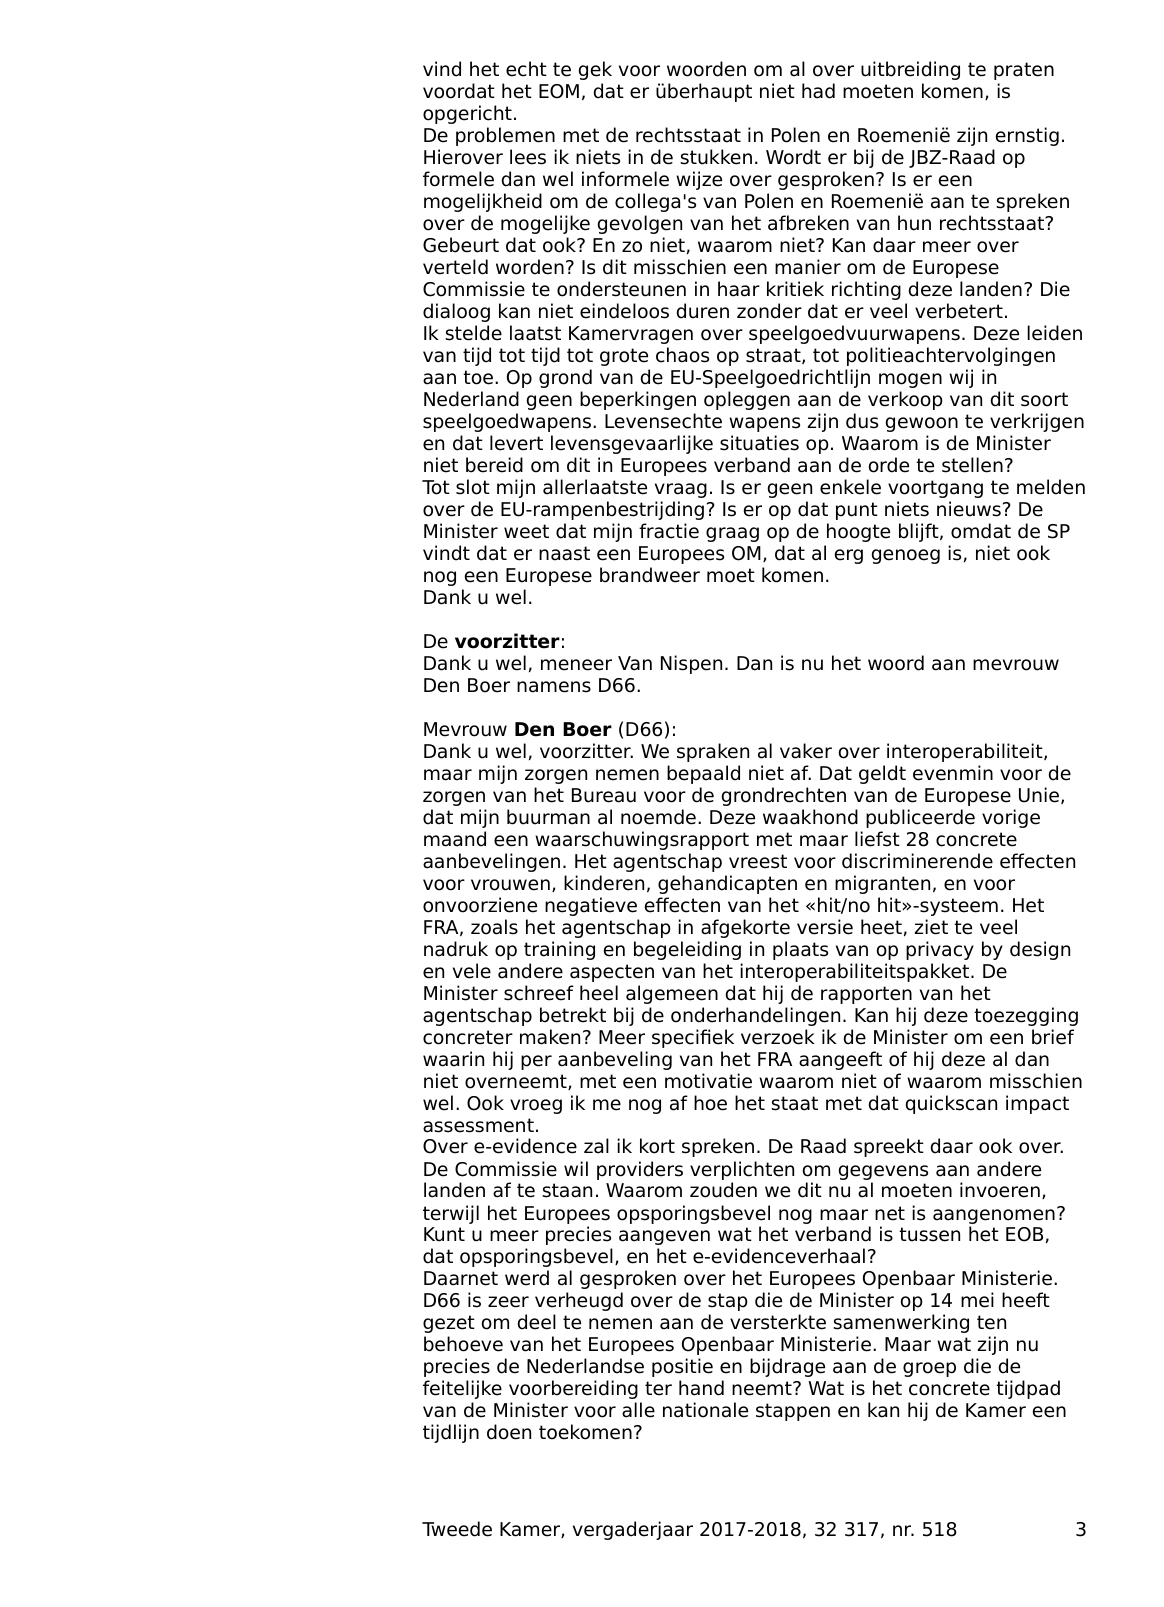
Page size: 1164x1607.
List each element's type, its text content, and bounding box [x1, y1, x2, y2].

text Dank u wel, meneer Van Nispen. Dan is nu het woord aan mevrouw Den Boer namens D66. [422, 653, 1087, 697]
text De voorzitter: [422, 631, 1087, 653]
text Ik stelde laatst Kamervragen over speelgoedvuurwapens. Deze leiden van tijd tot tijd tot grote chaos op straat, tot politieachtervolgingen aan toe. Op grond van de EU-Speelgoedrichtlijn mogen wij in Nederland geen beperkingen opleggen aan de verkoop van dit soort speelgoedwapens. Levensechte wapens zijn dus gewoon te verkrijgen en dat levert levensgevaarlijke situaties op. Waarom is de Minister niet bereid om dit in Europees verband aan de orde te stellen? [422, 323, 1087, 477]
text Daarnet werd al gesproken over het Europees Openbaar Ministerie. D66 is zeer verheugd over de stap die de Minister op 14 mei heeft gezet om deel te nemen aan de versterkte samenwerking ten behoeve van het Europees Openbaar Ministerie. Maar wat zijn nu precies de Nederlandse positie en bijdrage aan de groep die de feitelijke voorbereiding ter hand neemt? Wat is het concrete tijdpad van de Minister voor alle nationale stappen en kan hij de Kamer een tijdlijn doen toekomen? [422, 1268, 1087, 1444]
text Dank u wel. [422, 587, 1087, 608]
text Dank u wel, voorzitter. We spraken al vaker over interoperabiliteit, maar mijn zorgen nemen bepaald niet af. Dat geldt evenmin voor de zorgen van het Bureau voor de grondrechten van de Europese Unie, dat mijn buurman al noemde. Deze waakhond publiceerde vorige maand een waarschuwingsrapport met maar liefst 28 concrete aanbevelingen. Het agentschap vreest voor discriminerende effecten voor vrouwen, kinderen, gehandicapten en migranten, en voor onvoorziene negatieve effecten van het «hit/no hit»-systeem. Het FRA, zoals het agentschap in afgekorte versie heet, ziet te veel nadruk op training en begeleiding in plaats van op privacy by design en vele andere aspecten van het interoperabiliteitspakket. De Minister schreef heel algemeen dat hij de rapporten van het agentschap betrekt bij de onderhandelingen. Kan hij deze toezegging concreter maken? Meer specifiek verzoek ik de Minister om een brief waarin hij per aanbeveling van het FRA aangeeft of hij deze al dan niet overneemt, met een motivatie waarom niet of waarom misschien wel. Ook vroeg ik me nog af hoe het staat met dat quickscan impact assessment. [422, 741, 1087, 1136]
text Over e-evidence zal ik kort spreken. De Raad spreekt daar ook over. De Commissie wil providers verplichten om gegevens aan andere landen af te staan. Waarom zouden we dit nu al moeten invoeren, terwijl het Europees opsporingsbevel nog maar net is aangenomen? Kunt u meer precies aangeven wat het verband is tussen het EOB, dat opsporingsbevel, en het e-evidenceverhaal? [422, 1136, 1087, 1268]
text Mevrouw Den Boer (D66): [422, 719, 1087, 741]
text De problemen met de rechtsstaat in Polen en Roemenië zijn ernstig. Hierover lees ik niets in de stukken. Wordt er bij de JBZ-Raad op formele dan wel informele wijze over gesproken? Is er een mogelijkheid om de collega's van Polen en Roemenië aan te spreken over de mogelijke gevolgen van het afbreken van hun rechtsstaat? Gebeurt dat ook? En zo niet, waarom niet? Kan daar meer over verteld worden? Is dit misschien een manier om de Europese Commissie te ondersteunen in haar kritiek richting deze landen? Die dialoog kan niet eindeloos duren zonder dat er veel verbetert. [422, 125, 1087, 323]
text Tot slot mijn allerlaatste vraag. Is er geen enkele voortgang te melden over de EU-rampenbestrijding? Is er op dat punt niets nieuws? De Minister weet dat mijn fractie graag op de hoogte blijft, omdat de SP vindt dat er naast een Europees OM, dat al erg genoeg is, niet ook nog een Europese brandweer moet komen. [422, 477, 1087, 587]
text vind het echt te gek voor woorden om al over uitbreiding te praten voordat het EOM, dat er überhaupt niet had moeten komen, is opgericht. [422, 59, 1087, 125]
